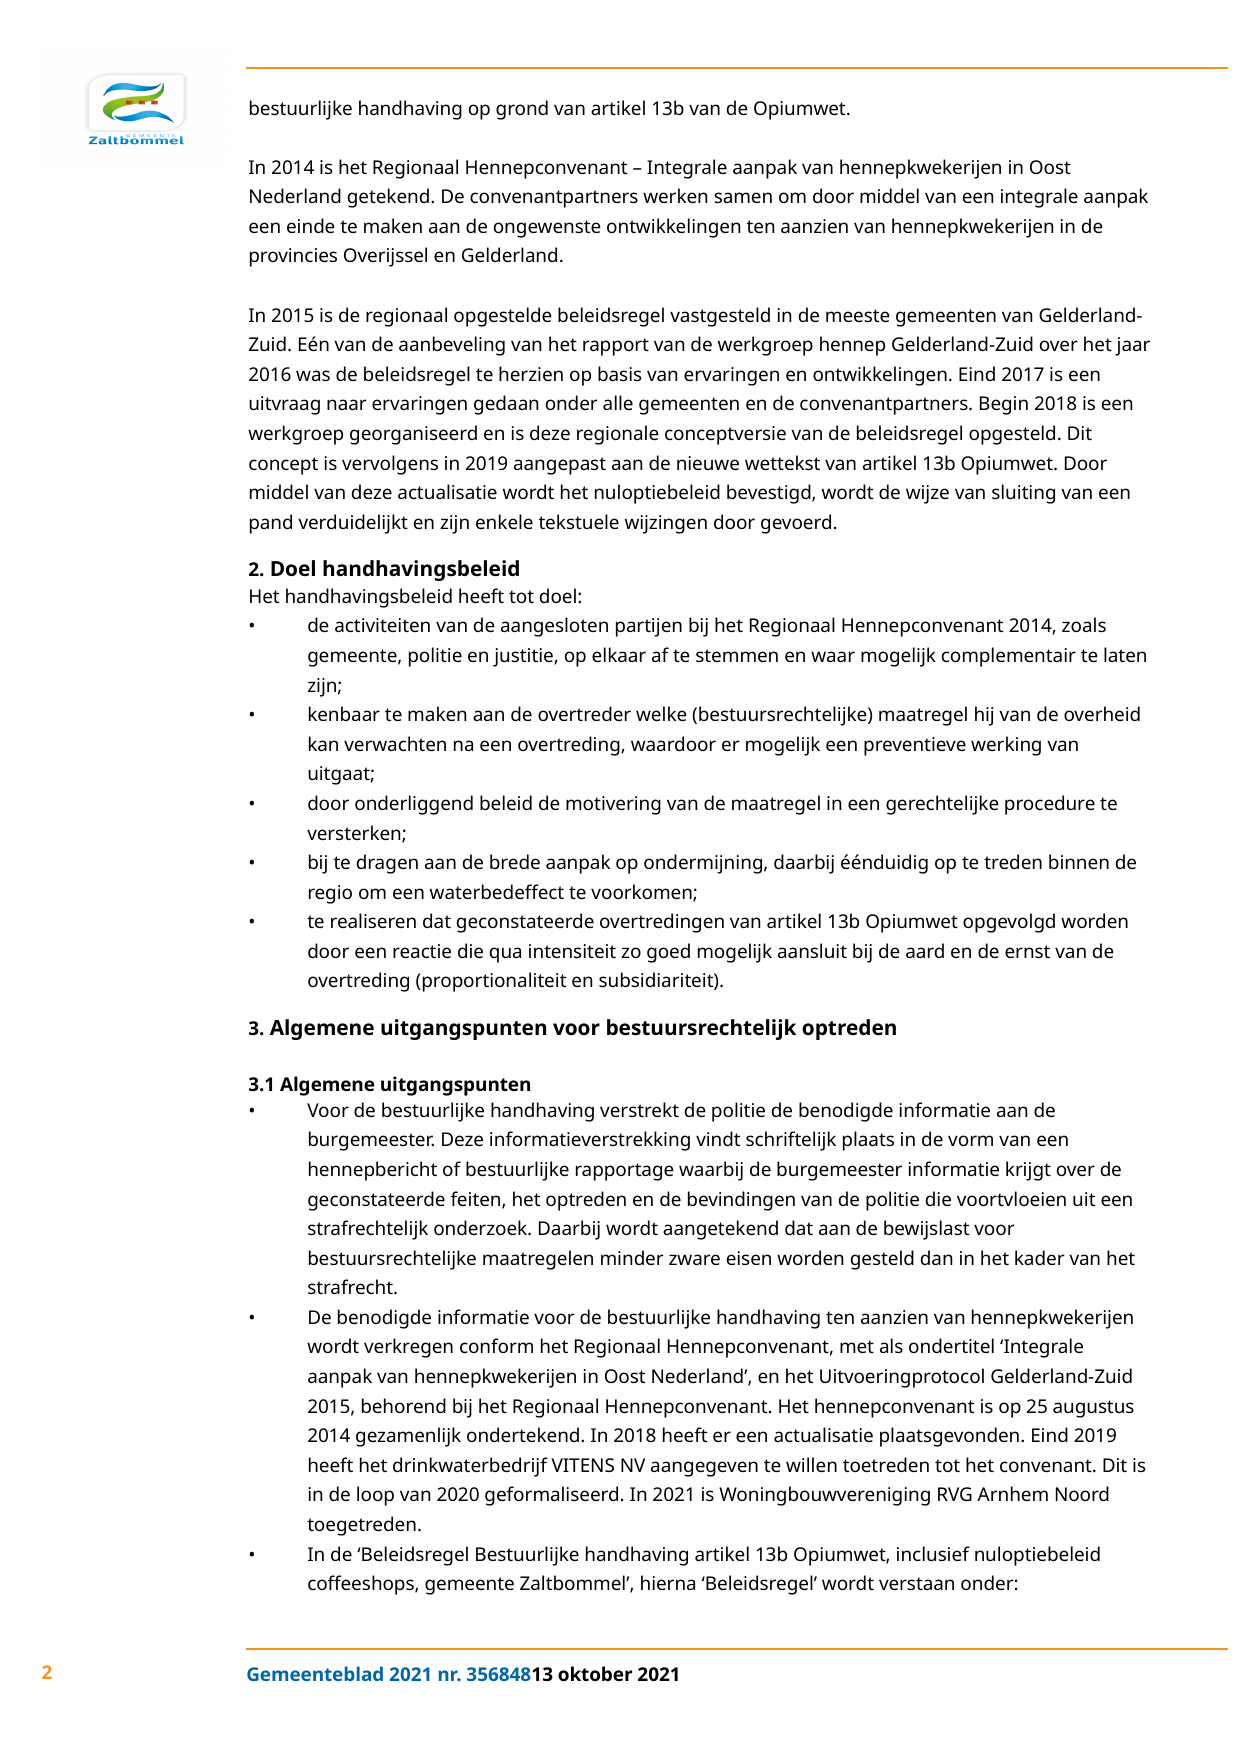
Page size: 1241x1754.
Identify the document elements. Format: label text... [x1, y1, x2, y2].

text bestuurlijke handhaving op grond van artikel 13b van de Opiumwet. [248, 95, 1152, 121]
text In 2014 is het Regionaal Hennepconvenant – Integrale aanpak van hennepkwekerijen in Oost Nederland getekend. De convenantpartners werken samen om door middel van een integrale aanpak een einde te maken aan de ongewenste ontwikkelingen ten aanzien van hennepkwekerijen in de provincies Overijssel en Gelderland. [248, 154, 1152, 268]
list bij te dragen aan de brede aanpak op ondermijning, daarbij éénduidig op te treden binnen de regio om een waterbedeffect te voorkomen; [248, 849, 1152, 904]
text In 2015 is de regionaal opgestelde beleidsregel vastgesteld in de meeste gemeenten van Gelderland-Zuid. Eén van de aanbeveling van het rapport van de werkgroep hennep Gelderland-Zuid over het jaar 2016 was de beleidsregel te herzien op basis van ervaringen en ontwikkelingen. Eind 2017 is een uitvraag naar ervaringen gedaan onder alle gemeenten en de convenantpartners. Begin 2018 is een werkgroep georganiseerd en is deze regionale conceptversie van de beleidsregel opgesteld. Dit concept is vervolgens in 2019 aangepast aan de nieuwe wettekst van artikel 13b Opiumwet. Door middel van deze actualisatie wordt het nuloptiebeleid bevestigd, wordt de wijze van sluiting van een pand verduidelijkt en zijn enkele tekstuele wijzingen door gevoerd. [248, 302, 1152, 535]
list door onderliggend beleid de motivering van de maatregel in een gerechtelijke procedure te versterken; [248, 790, 1152, 845]
text 3.1 Algemene uitgangspunten [248, 1071, 1152, 1097]
list kenbaar te maken aan de overtreder welke (bestuursrechtelijke) maatregel hij van de overheid kan verwachten na een overtreding, waardoor er mogelijk een preventieve werking van uitgaat; [248, 701, 1152, 786]
list In de ‘Beleidsregel Bestuurlijke handhaving artikel 13b Opiumwet, inclusief nuloptiebeleid coffeeshops, gemeente Zaltbommel’, hierna ‘Beleidsregel’ wordt verstaan onder: [248, 1541, 1152, 1596]
list de activiteiten van de aangesloten partijen bij het Regionaal Hennepconvenant 2014, zoals gemeente, politie en justitie, op elkaar af te stemmen en waar mogelijk complementair te laten zijn; [248, 613, 1152, 697]
list De benodigde informatie voor de bestuurlijke handhaving ten aanzien van hennepkwekerijen wordt verkregen conform het Regionaal Hennepconvenant, met als ondertitel ‘Integrale aanpak van hennepkwekerijen in Oost Nederland’, en het Uitvoeringprotocol Gelderland-Zuid 2015, behorend bij het Regionaal Hennepconvenant. Het hennepconvenant is op 25 augustus 2014 gezamenlijk ondertekend. In 2018 heeft er een actualisatie plaatsgevonden. Eind 2019 heeft het drinkwaterbedrijf VITENS NV aangegeven te willen toetreden tot het convenant. Dit is in de loop van 2020 geformaliseerd. In 2021 is Woningbouwvereniging RVG Arnhem Noord toegetreden. [248, 1304, 1152, 1537]
list te realiseren dat geconstateerde overtredingen van artikel 13b Opiumwet opgevolgd worden door een reactie die qua intensiteit zo goed mogelijk aansluit bij de aard en de ernst van de overtreding (proportionaliteit en subsidiariteit). [248, 908, 1152, 993]
list Voor de bestuurlijke handhaving verstrekt de politie de benodigde informatie aan de burgemeester. Deze informatieverstrekking vindt schriftelijk plaats in de vorm van een hennepbericht of bestuurlijke rapportage waarbij de burgemeester informatie krijgt over de geconstateerde feiten, het optreden en de bevindingen van de politie die voortvloeien uit een strafrechtelijk onderzoek. Daarbij wordt aangetekend dat aan de bewijslast voor bestuursrechtelijke maatregelen minder zware eisen worden gesteld dan in het kader van het strafrecht. [248, 1097, 1152, 1300]
text 3. Algemene uitgangspunten voor bestuursrechtelijk optreden [248, 1013, 1152, 1042]
text Het handhavingsbeleid heeft tot doel: [248, 583, 1152, 609]
picture [41, 47, 231, 172]
text 2. Doel handhavingsbeleid [248, 554, 1152, 583]
